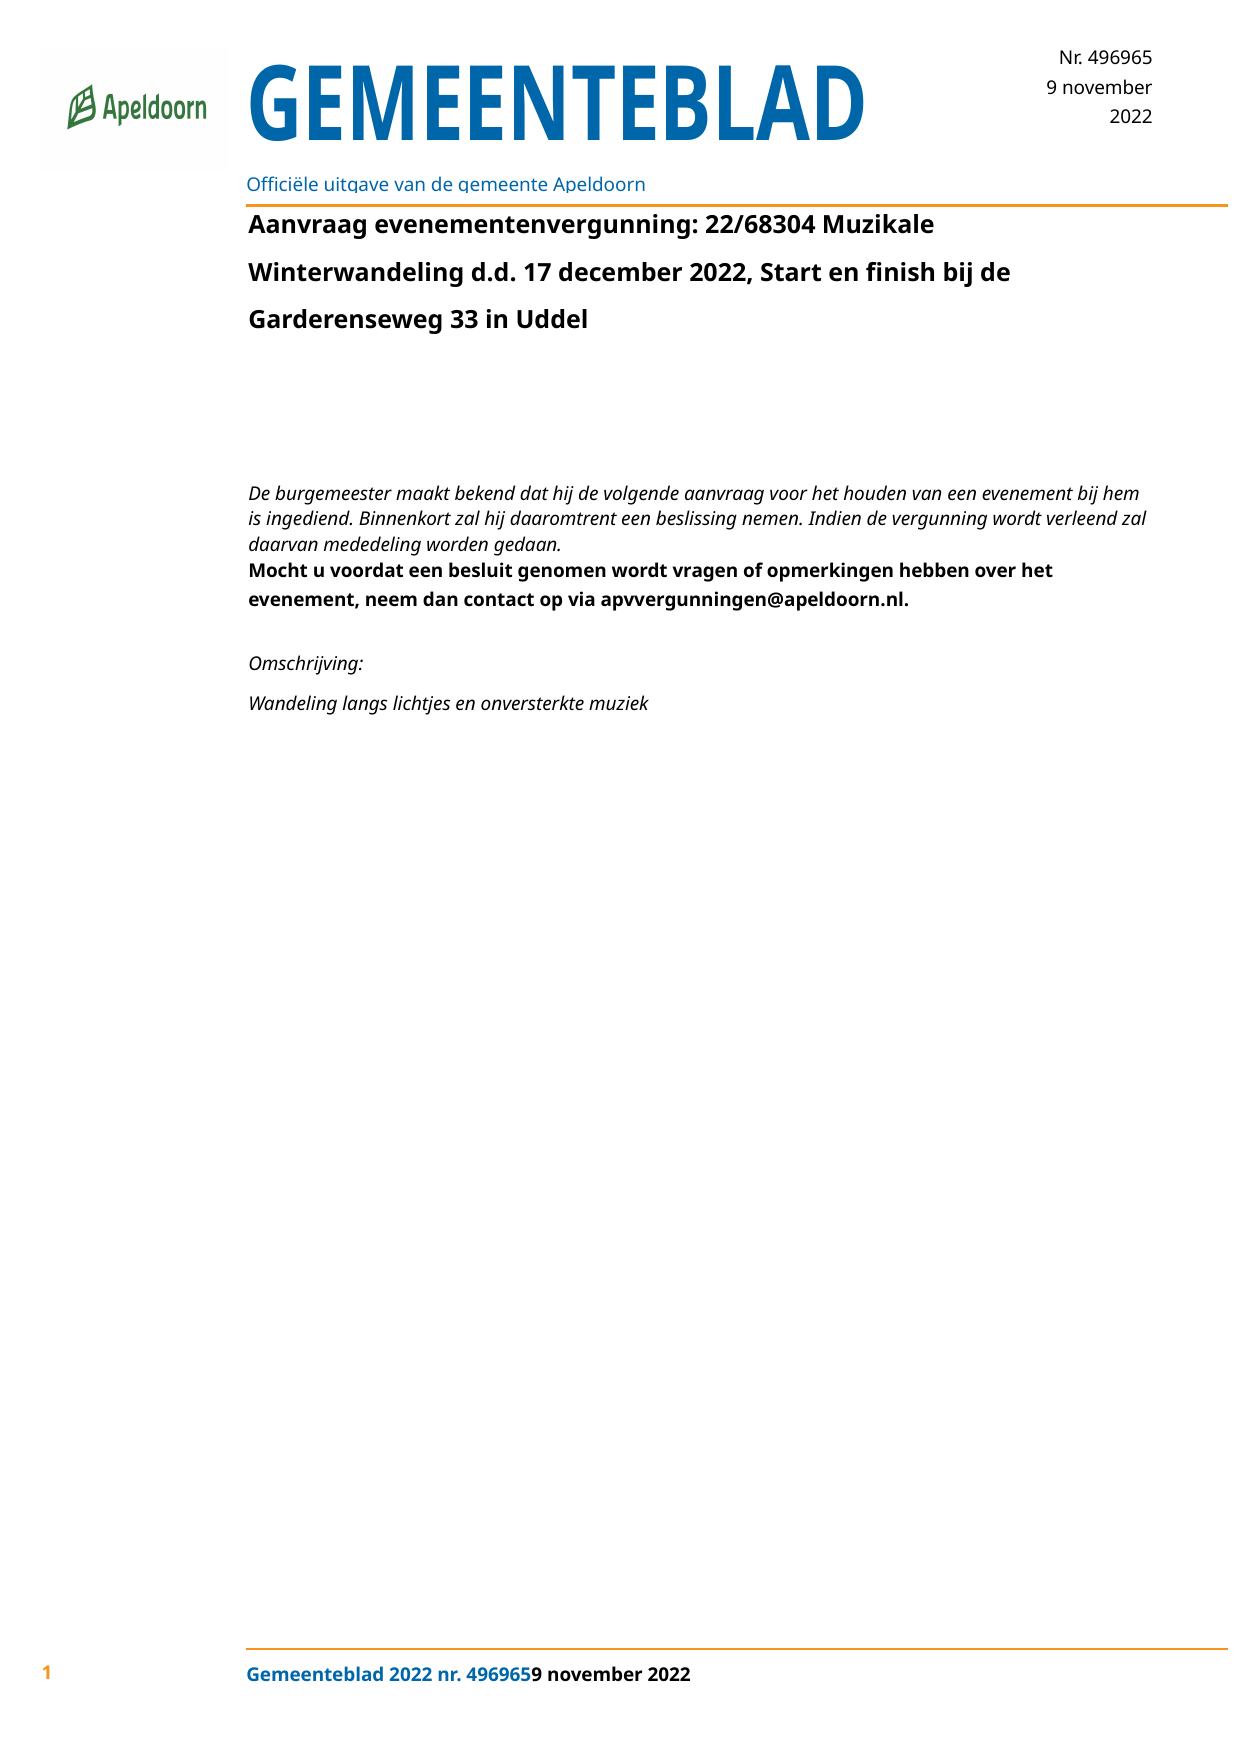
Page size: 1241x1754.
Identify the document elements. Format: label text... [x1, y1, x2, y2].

text Wandeling langs lichtjes en onversterkte muziek [248, 690, 1152, 716]
picture [41, 47, 231, 172]
text De burgemeester maakt bekend dat hij de volgende aanvraag voor het houden van een evenement bij hem is ingediend. Binnenkort zal hij daaromtrent een beslissing nemen. Indien de vergunning wordt verleend zal daarvan mededeling worden gedaan. [248, 480, 1152, 557]
text Aanvraag evenementenvergunning: 22/68304 Muzikale Winterwandeling d.d. 17 december 2022, Start en finish bij de Garderenseweg 33 in Uddel [248, 207, 1152, 336]
text Mocht u voordat een besluit genomen wordt vragen of opmerkingen hebben over het evenement, neem dan contact op via apvvergunningen@apeldoorn.nl. [248, 557, 1152, 612]
text Omschrijving: [248, 651, 1152, 676]
